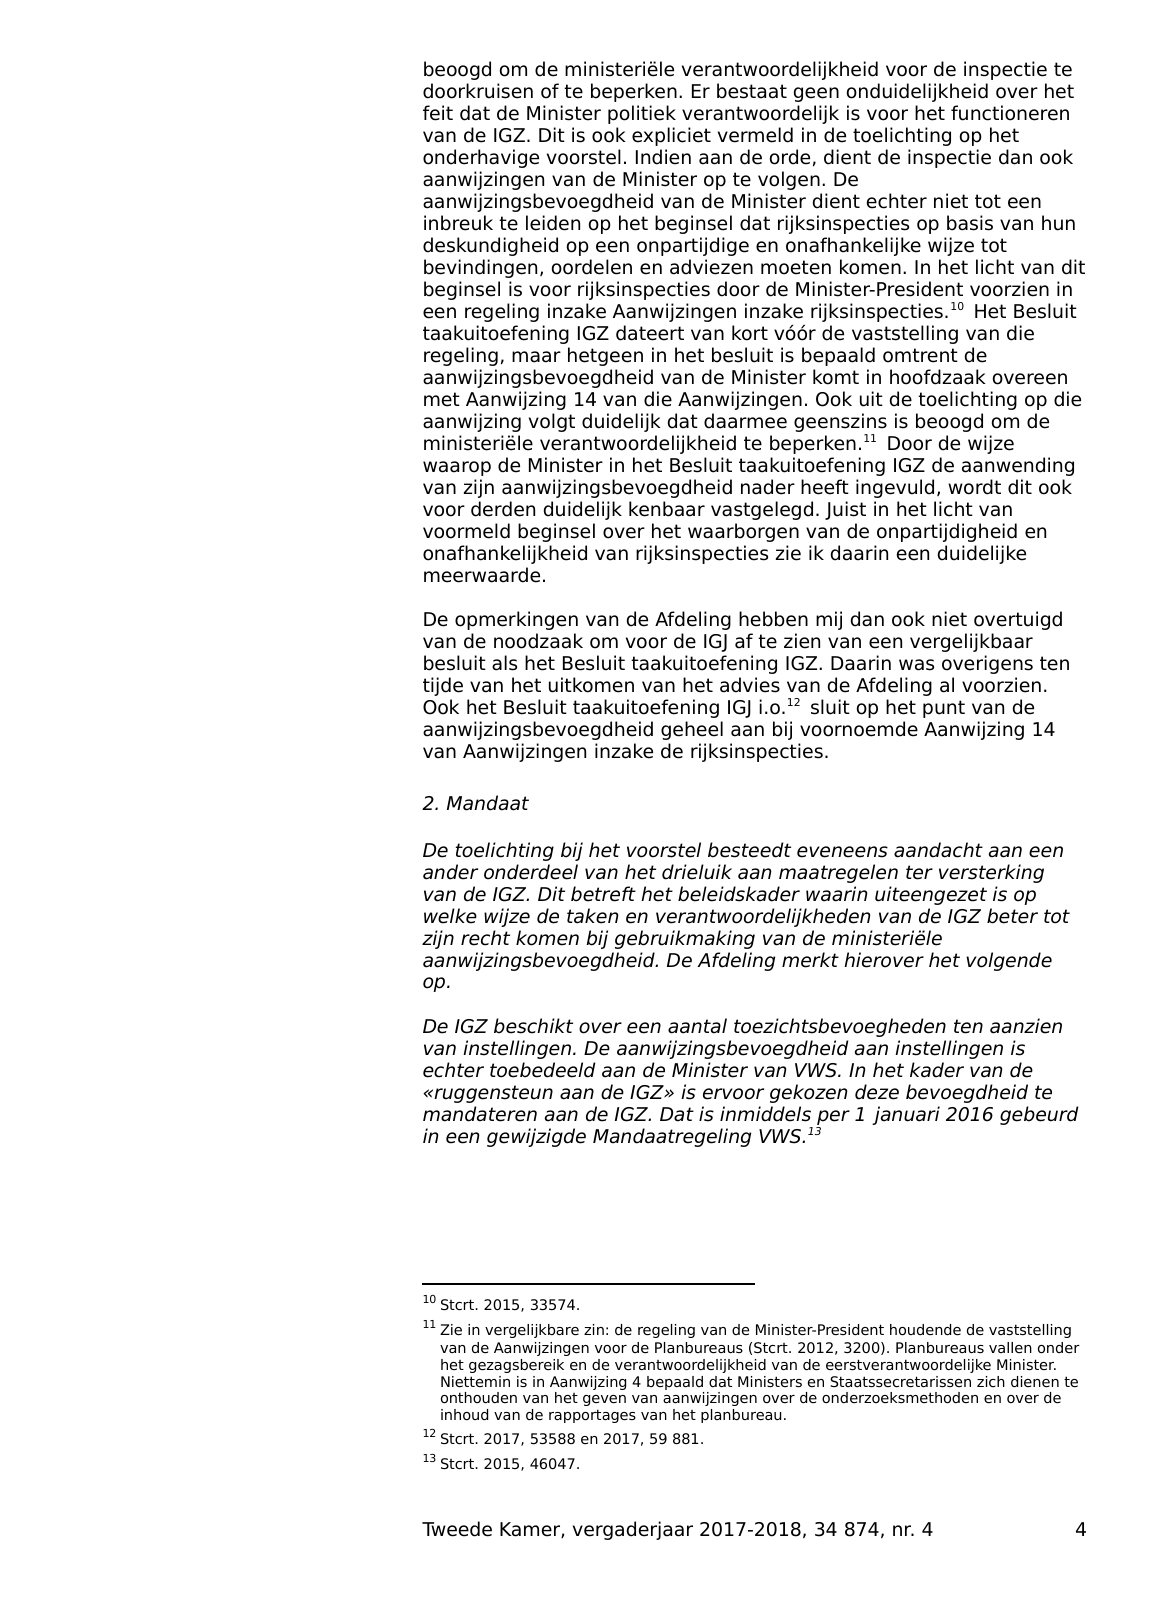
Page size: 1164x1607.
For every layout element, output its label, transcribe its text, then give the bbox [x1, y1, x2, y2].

text Stcrt. 2017, 53588 en 2017, 59 881. [422, 1427, 1087, 1449]
text beoogd om de ministeriële verantwoordelijkheid voor de inspectie te doorkruisen of te beperken. Er bestaat geen onduidelijkheid over het feit dat de Minister politiek verantwoordelijk is voor het functioneren van de IGZ. Dit is ook expliciet vermeld in de toelichting op het onderhavige voorstel. Indien aan de orde, dient de inspectie dan ook aanwijzingen van de Minister op te volgen. De aanwijzingsbevoegdheid van de Minister dient echter niet tot een inbreuk te leiden op het beginsel dat rijksinspecties op basis van hun deskundigheid op een onpartijdige en onafhankelijke wijze tot bevindingen, oordelen en adviezen moeten komen. In het licht van dit beginsel is voor rijksinspecties door de Minister-President voorzien in een regeling inzake Aanwijzingen inzake rijksinspecties. Het Besluit taakuitoefening IGZ dateert van kort vóór de vaststelling van die regeling, maar hetgeen in het besluit is bepaald omtrent de aanwijzingsbevoegdheid van de Minister komt in hoofdzaak overeen met Aanwijzing 14 van die Aanwijzingen. Ook uit de toelichting op die aanwijzing volgt duidelijk dat daarmee geenszins is beoogd om de ministeriële verantwoordelijkheid te beperken. Door de wijze waarop de Minister in het Besluit taakuitoefening IGZ de aanwending van zijn aanwijzingsbevoegdheid nader heeft ingevuld, wordt dit ook voor derden duidelijk kenbaar vastgelegd. Juist in het licht van voormeld beginsel over het waarborgen van de onpartijdigheid en onafhankelijkheid van rijksinspecties zie ik daarin een duidelijke meerwaarde. [422, 59, 1087, 587]
text Stcrt. 2015, 46047. [422, 1452, 1087, 1474]
text Zie in vergelijkbare zin: de regeling van de Minister-President houdende de vaststelling van de Aanwijzingen voor de Planbureaus (Stcrt. 2012, 3200). Planbureaus vallen onder het gezagsbereik en de verantwoordelijkheid van de eerstverantwoordelijke Minister. Niettemin is in Aanwijzing 4 bepaald dat Ministers en Staatssecretarissen zich dienen te onthouden van het geven van aanwijzingen over de onderzoeksmethoden en over de inhoud van de rapportages van het planbureau. [422, 1318, 1087, 1424]
subtitle 2. Mandaat [422, 793, 1087, 814]
text De IGZ beschikt over een aantal toezichtsbevoegheden ten aanzien van instellingen. De aanwijzingsbevoegdheid aan instellingen is echter toebedeeld aan de Minister van VWS. In het kader van de «ruggensteun aan de IGZ» is ervoor gekozen deze bevoegdheid te mandateren aan de IGZ. Dat is inmiddels per 1 januari 2016 gebeurd in een gewijzigde Mandaatregeling VWS. [422, 1016, 1087, 1147]
text Stcrt. 2015, 33574. [422, 1293, 1087, 1315]
text De toelichting bij het voorstel besteedt eveneens aandacht aan een ander onderdeel van het drieluik aan maatregelen ter versterking van de IGZ. Dit betreft het beleidskader waarin uiteengezet is op welke wijze de taken en verantwoordelijkheden van de IGZ beter tot zijn recht komen bij gebruikmaking van de ministeriële aanwijzingsbevoegdheid. De Afdeling merkt hierover het volgende op. [422, 839, 1087, 993]
text De opmerkingen van de Afdeling hebben mij dan ook niet overtuigd van de noodzaak om voor de IGJ af te zien van een vergelijkbaar besluit als het Besluit taakuitoefening IGZ. Daarin was overigens ten tijde van het uitkomen van het advies van de Afdeling al voorzien. Ook het Besluit taakuitoefening IGJ i.o. sluit op het punt van de aanwijzingsbevoegdheid geheel aan bij voornoemde Aanwijzing 14 van Aanwijzingen inzake de rijksinspecties. [422, 609, 1087, 763]
